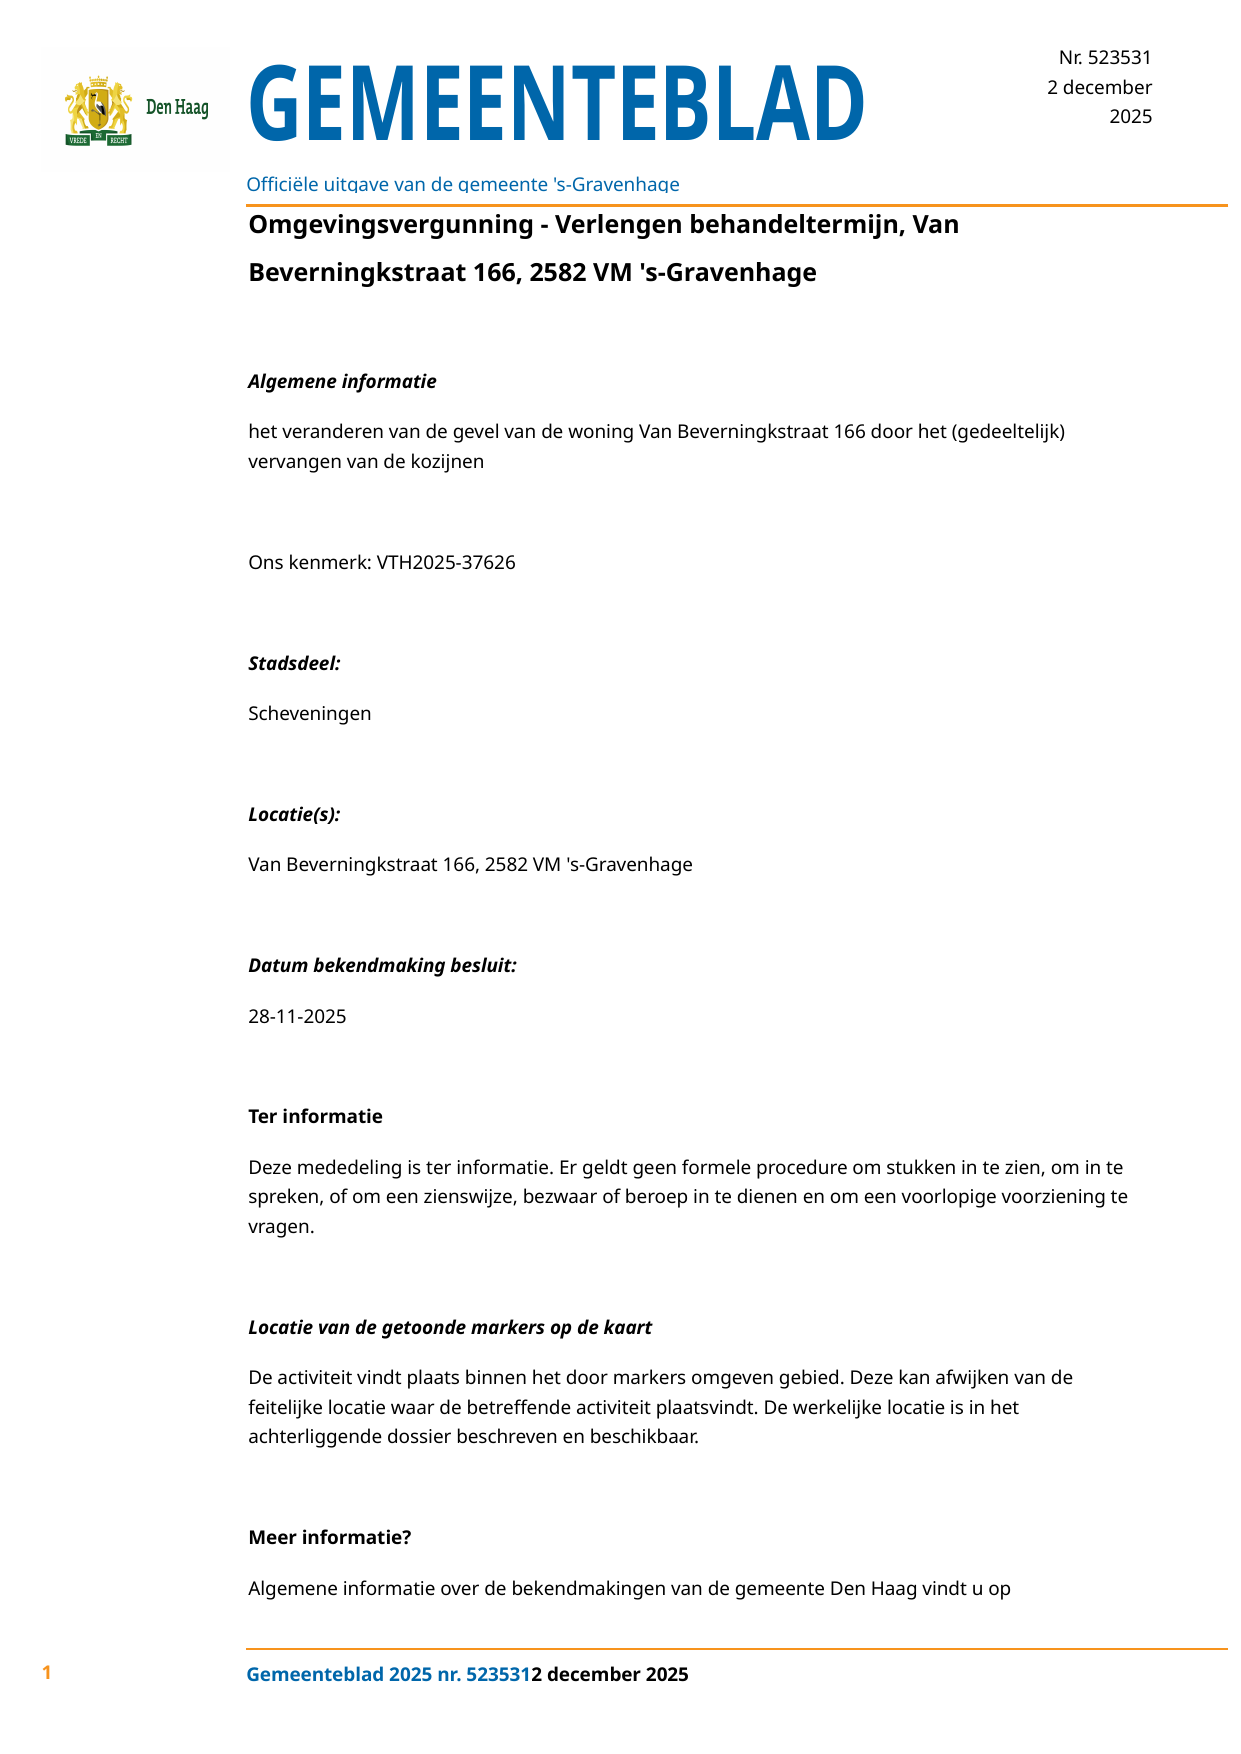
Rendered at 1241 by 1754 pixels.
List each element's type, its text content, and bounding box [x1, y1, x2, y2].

text Locatie(s): [248, 801, 1152, 827]
text het veranderen van de gevel van de woning Van Beverningkstraat 166 door het (gedeeltelijk) vervangen van de kozijnen [248, 419, 1152, 474]
text Locatie van de getoonde markers op de kaart [248, 1314, 1152, 1340]
text Omgevingsvergunning - Verlengen behandeltermijn, Van Beverningkstraat 166, 2582 VM 's-Gravenhage [248, 207, 1152, 288]
text Algemene informatie [248, 368, 1152, 394]
text Deze mededeling is ter informatie. Er geldt geen formele procedure om stukken in te zien, om in te spreken, of om een zienswijze, bezwaar of beroep in te dienen en om een voorlopige voorziening te vragen. [248, 1154, 1152, 1239]
text Scheveningen [248, 700, 1152, 726]
text Van Beverningkstraat 166, 2582 VM 's-Gravenhage [248, 852, 1152, 877]
text 28-11-2025 [248, 1003, 1152, 1029]
text Ons kenmerk: VTH2025-37626 [248, 549, 1152, 575]
text De activiteit vindt plaats binnen het door markers omgeven gebied. Deze kan afwijken van de feitelijke locatie waar de betreffende activiteit plaatsvindt. De werkelijke locatie is in het achterliggende dossier beschreven en beschikbaar. [248, 1364, 1152, 1449]
text Algemene informatie over de bekendmakingen van de gemeente Den Haag vindt u op [248, 1575, 1152, 1601]
picture [41, 47, 231, 172]
text Stadsdeel: [248, 650, 1152, 676]
text Ter informatie [248, 1104, 1152, 1129]
text Meer informatie? [248, 1524, 1152, 1550]
text Datum bekendmaking besluit: [248, 952, 1152, 978]
